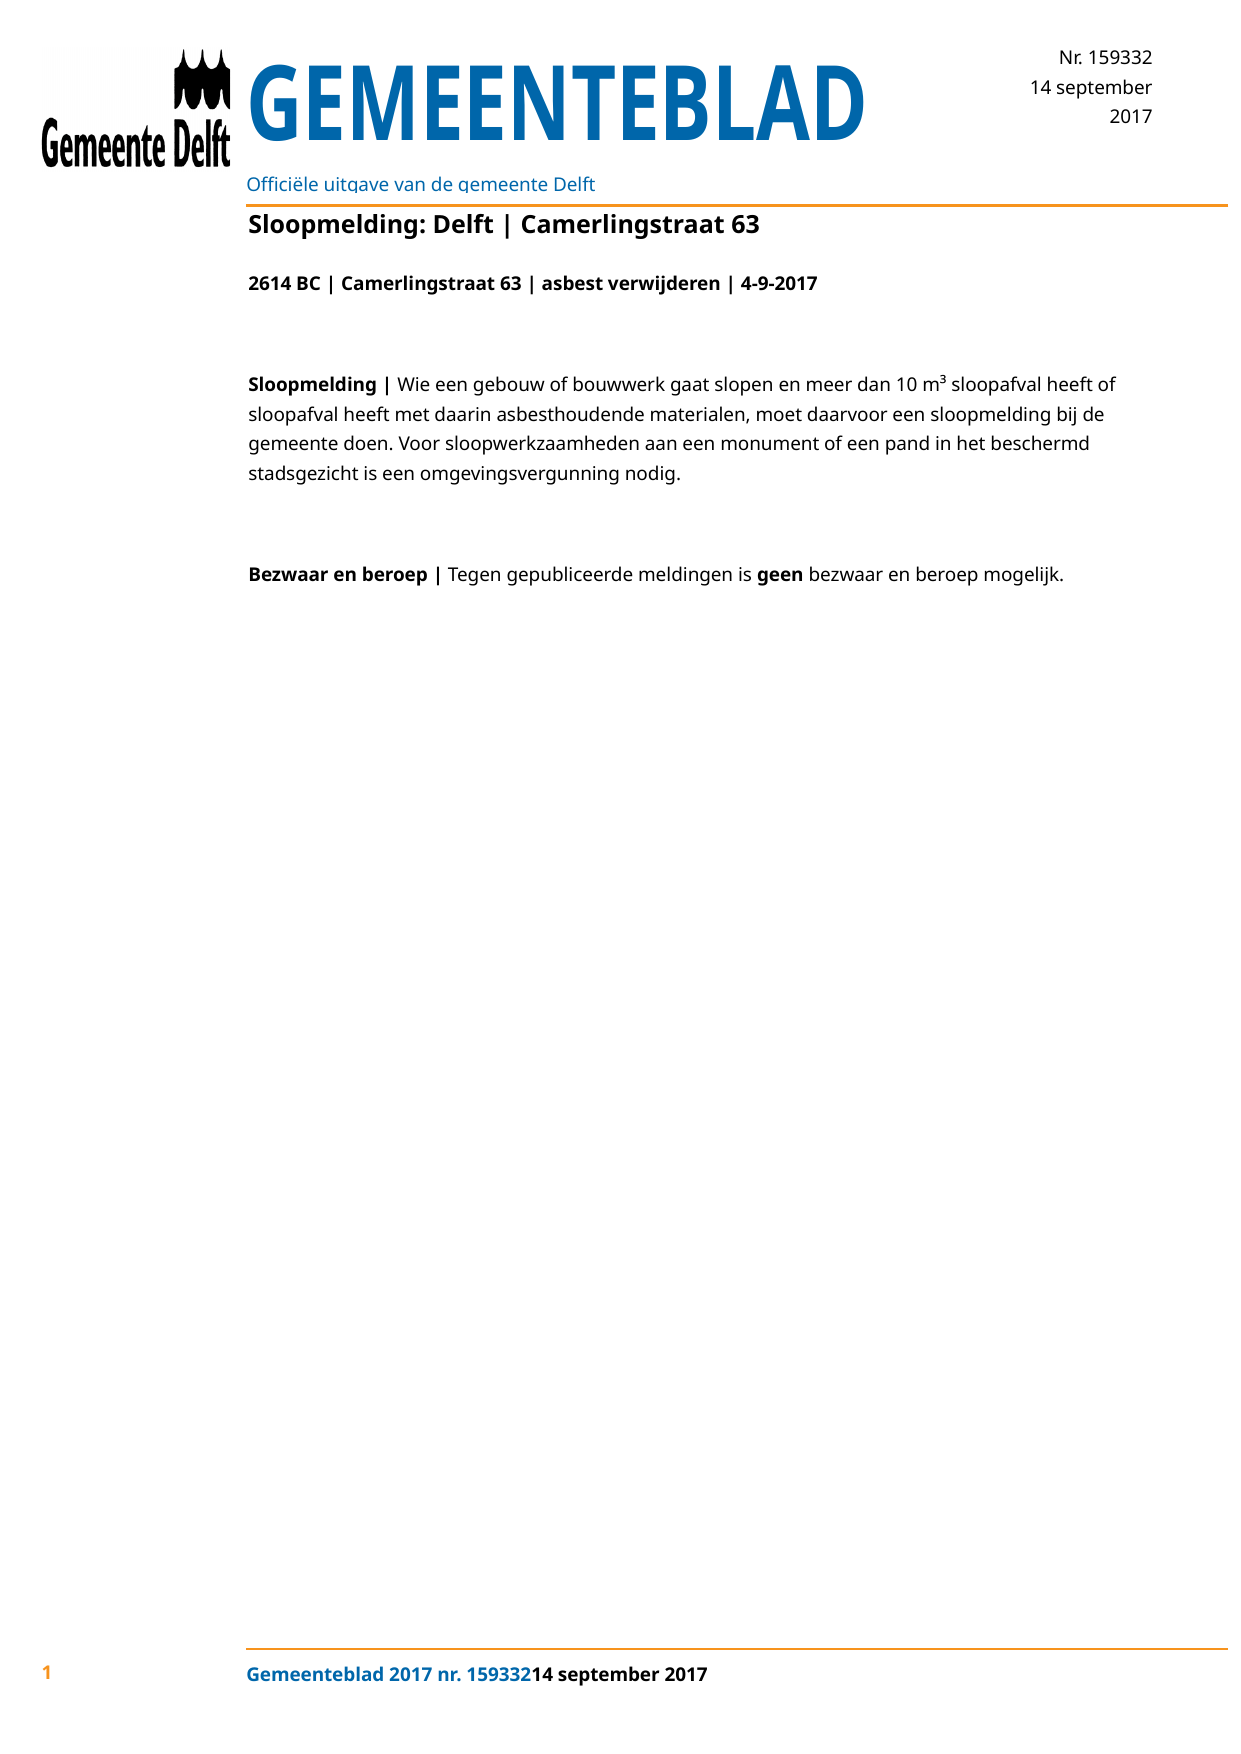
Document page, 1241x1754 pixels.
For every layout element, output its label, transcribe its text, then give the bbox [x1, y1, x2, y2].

text Sloopmelding | Wie een gebouw of bouwwerk gaat slopen en meer dan 10 m³ sloopafval heeft of sloopafval heeft met daarin asbesthoudende materialen, moet daarvoor een sloopmelding bij de gemeente doen. Voor sloopwerkzaamheden aan een monument of een pand in het beschermd stadsgezicht is een omgevingsvergunning nodig. [248, 371, 1152, 486]
text 2614 BC | Camerlingstraat 63 | asbest verwijderen | 4-9-2017 [248, 270, 1152, 296]
text Bezwaar en beroep | Tegen gepubliceerde meldingen is geen bezwaar en beroep mogelijk. [248, 561, 1152, 586]
text Sloopmelding: Delft | Camerlingstraat 63 [248, 207, 1152, 241]
picture [41, 47, 231, 172]
